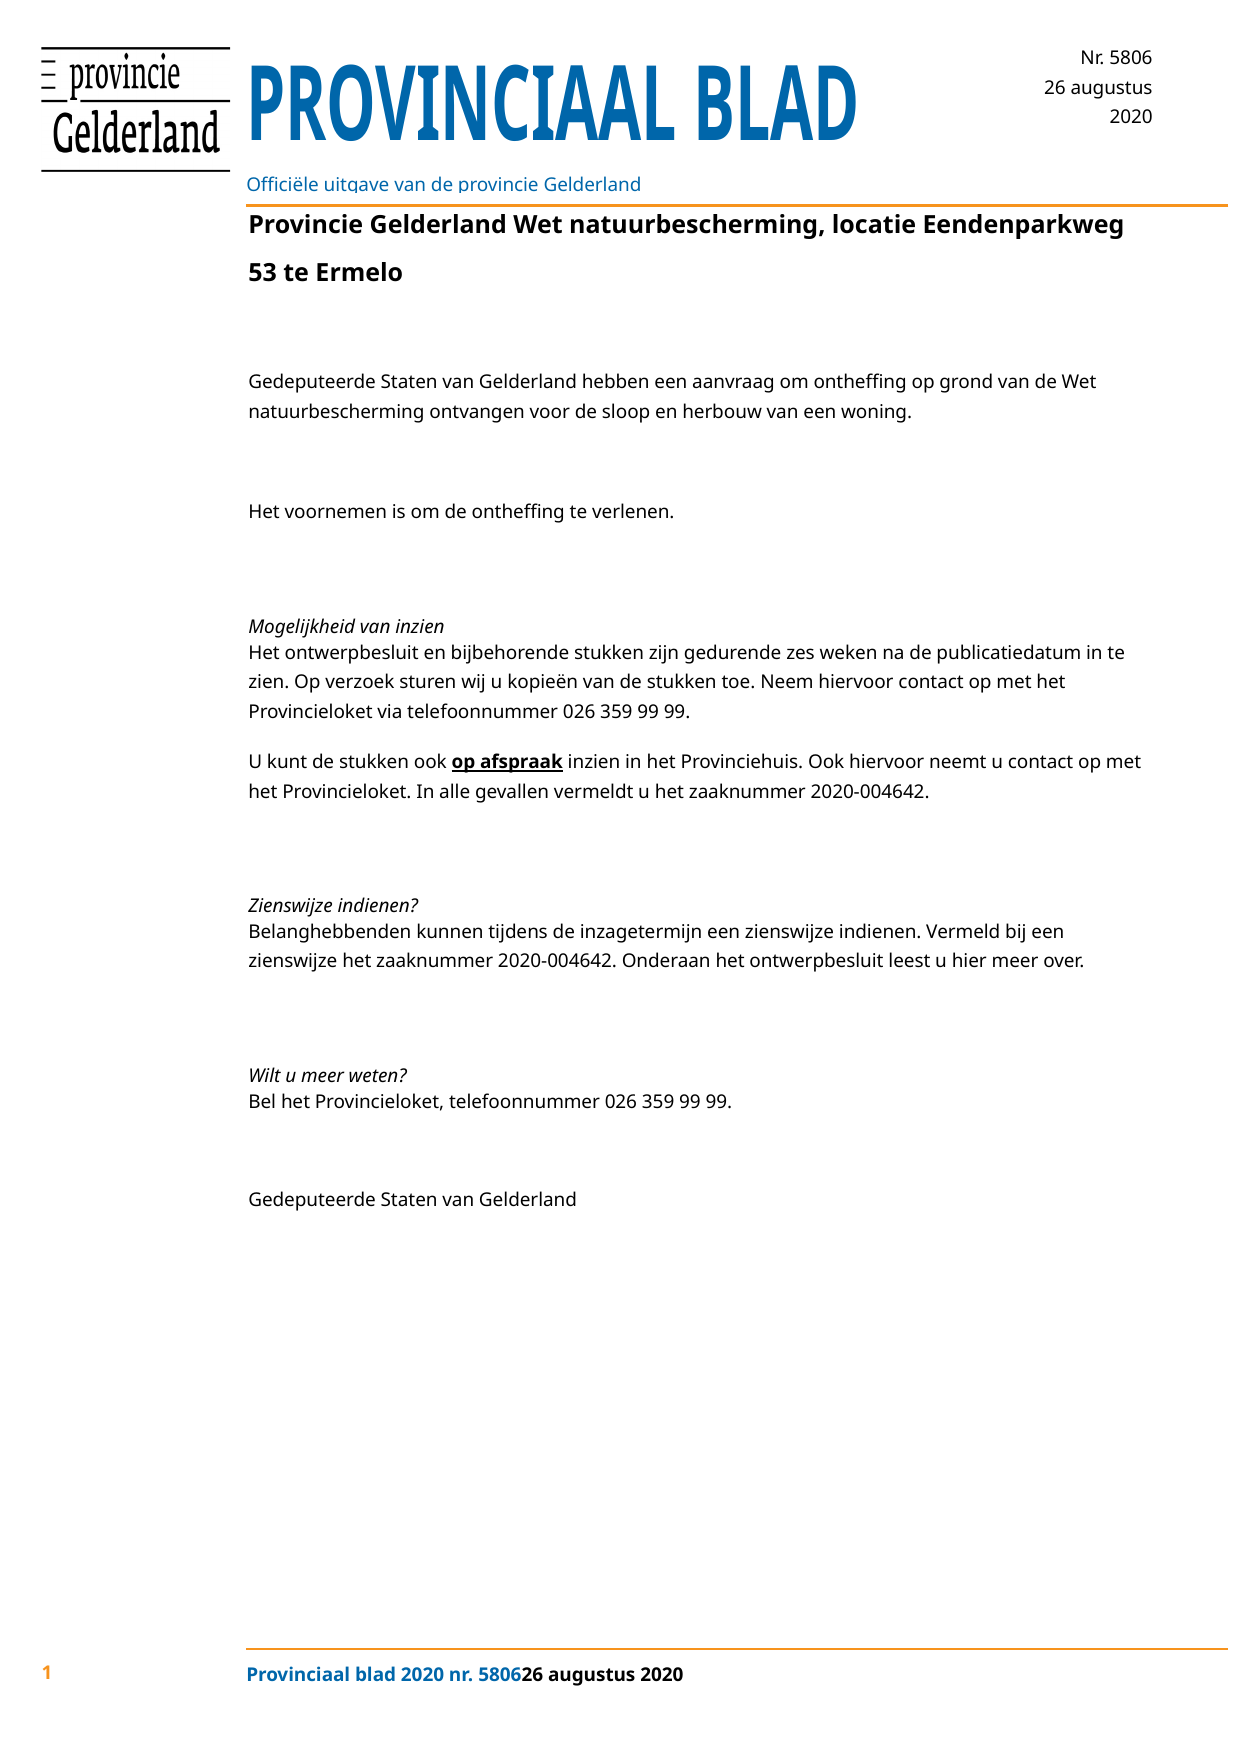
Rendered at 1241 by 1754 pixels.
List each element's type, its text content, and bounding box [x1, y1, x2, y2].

text Wilt u meer weten? [248, 1062, 1152, 1088]
text Provincie Gelderland Wet natuurbescherming, locatie Eendenparkweg 53 te Ermelo [248, 207, 1152, 288]
text Gedeputeerde Staten van Gelderland hebben een aanvraag om ontheffing op grond van de Wet natuurbescherming ontvangen voor de sloop en herbouw van een woning. [248, 368, 1152, 424]
text U kunt de stukken ook op afspraak inzien in het Provinciehuis. Ook hiervoor neemt u contact op met het Provincieloket. In alle gevallen vermeldt u het zaaknummer 2020-004642. [248, 748, 1152, 804]
text Belanghebbenden kunnen tijdens de inzagetermijn een zienswijze indienen. Vermeld bij een zienswijze het zaaknummer 2020-004642. Onderaan het ontwerpbesluit leest u hier meer over. [248, 918, 1152, 973]
text Bel het Provincieloket, telefoonnummer 026 359 99 99. [248, 1088, 1152, 1113]
text Het ontwerpbesluit en bijbehorende stukken zijn gedurende zes weken na de publicatiedatum in te zien. Op verzoek sturen wij u kopieën van de stukken toe. Neem hiervoor contact op met het Provincieloket via telefoonnummer 026 359 99 99. [248, 639, 1152, 724]
text Het voornemen is om de ontheffing te verlenen. [248, 499, 1152, 524]
text Gedeputeerde Staten van Gelderland [248, 1186, 1152, 1212]
picture [41, 47, 231, 172]
text Zienswijze indienen? [248, 892, 1152, 918]
text Mogelijkheid van inzien [248, 613, 1152, 639]
